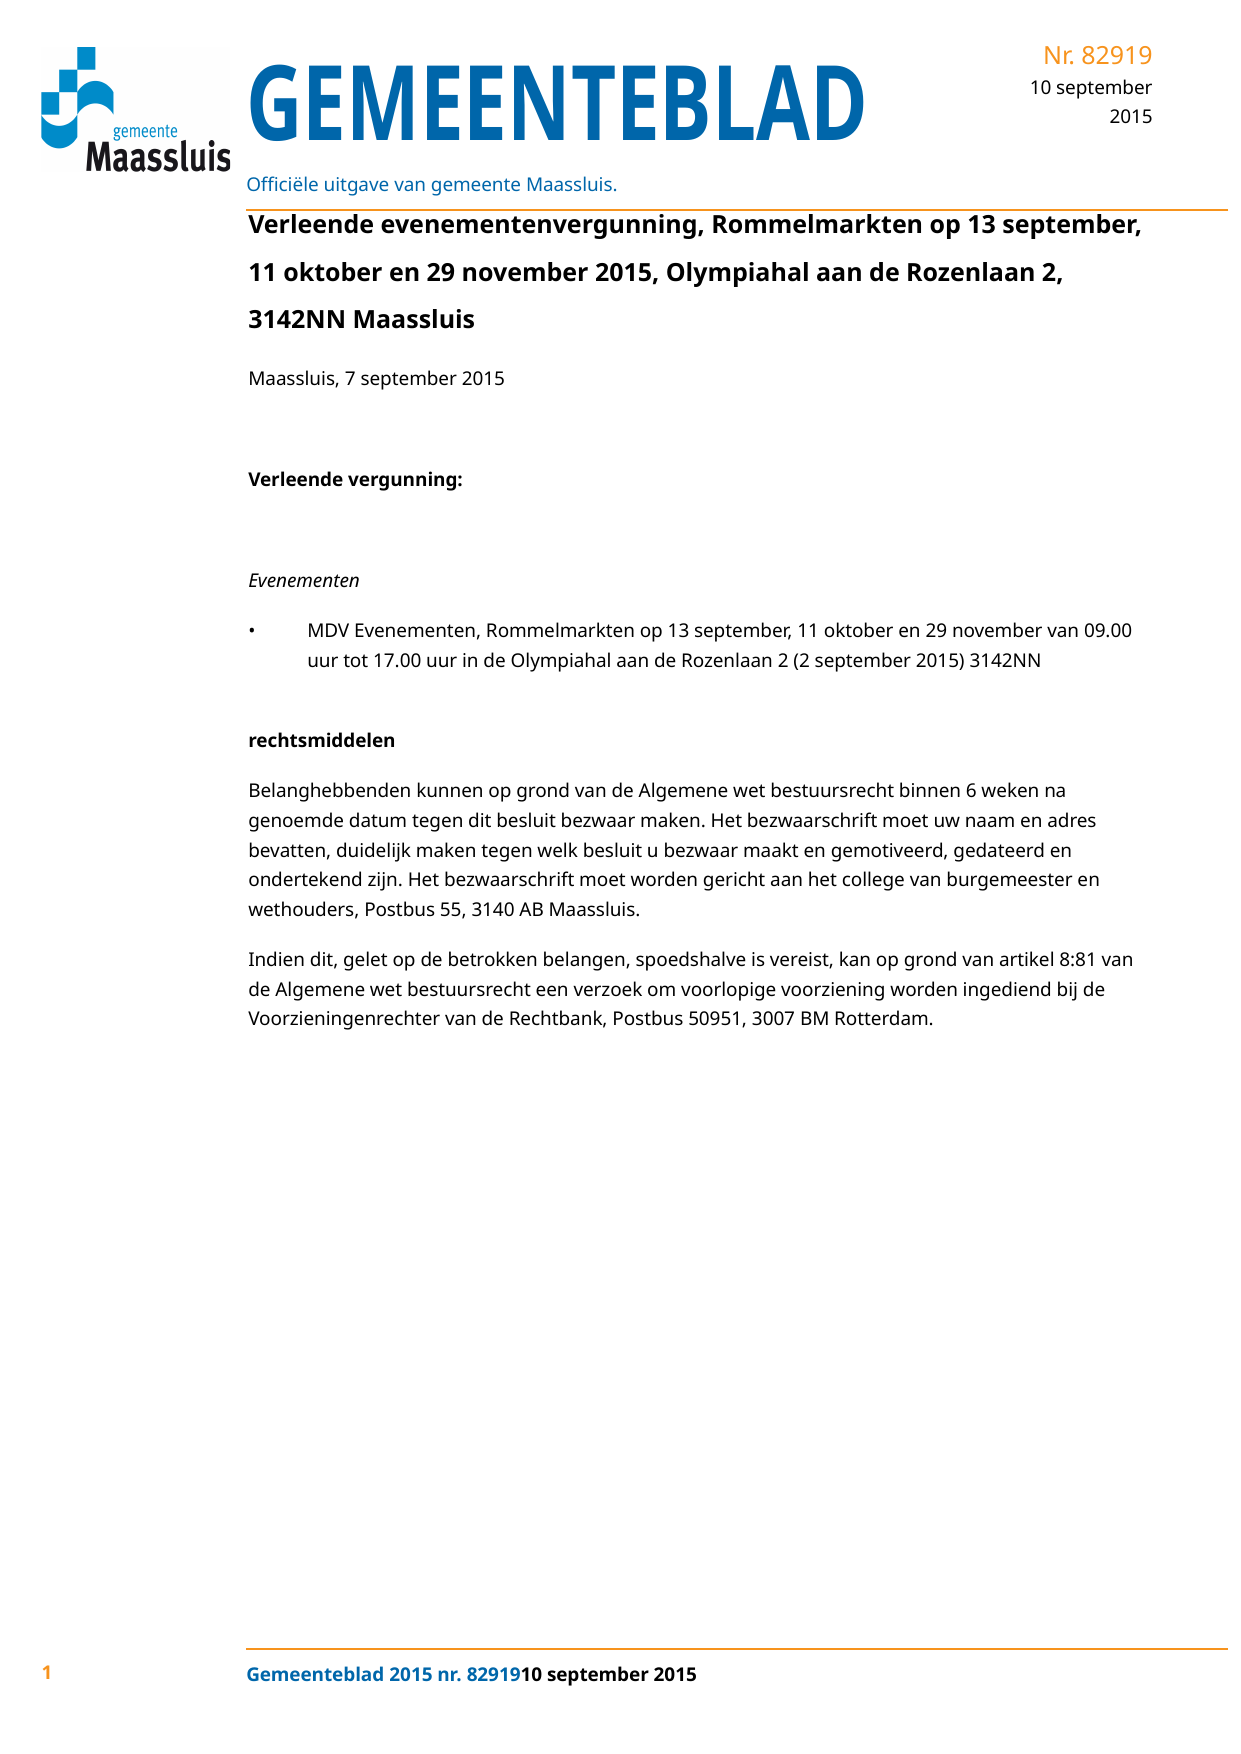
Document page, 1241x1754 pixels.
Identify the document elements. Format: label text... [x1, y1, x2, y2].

picture [41, 47, 231, 172]
text Indien dit, gelet op de betrokken belangen, spoedshalve is vereist, kan op grond van artikel 8:81 van de Algemene wet bestuursrecht een verzoek om voorlopige voorziening worden ingediend bij de Voorzieningenrechter van de Rechtbank, Postbus 50951, 3007 BM Rotterdam. [248, 946, 1152, 1031]
picture [41, 47, 77, 92]
list MDV Evenementen, Rommelmarkten op 13 september, 11 oktober en 29 november van 09.00 uur tot 17.00 uur in de Olympiahal aan de Rozenlaan 2 (2 september 2015) 3142NN [248, 618, 1152, 673]
text Verleende vergunning: [248, 466, 1152, 492]
text Maassluis, 7 september 2015 [248, 366, 1152, 391]
text Belanghebbenden kunnen op grond van de Algemene wet bestuursrecht binnen 6 weken na genoemde datum tegen dit besluit bezwaar maken. Het bezwaarschrift moet uw naam en adres bevatten, duidelijk maken tegen welk besluit u bezwaar maakt en gemotiveerd, gedateerd en ondertekend zijn. Het bezwaarschrift moet worden gericht aan het college van burgemeester en wethouders, Postbus 55, 3140 AB Maassluis. [248, 778, 1152, 922]
text rechtsmiddelen [248, 727, 1152, 753]
text Verleende evenementenvergunning, Rommelmarkten op 13 september, 11 oktober en 29 november 2015, Olympiahal aan de Rozenlaan 2, 3142NN Maassluis [248, 211, 1152, 336]
text Evenementen [248, 567, 1152, 593]
